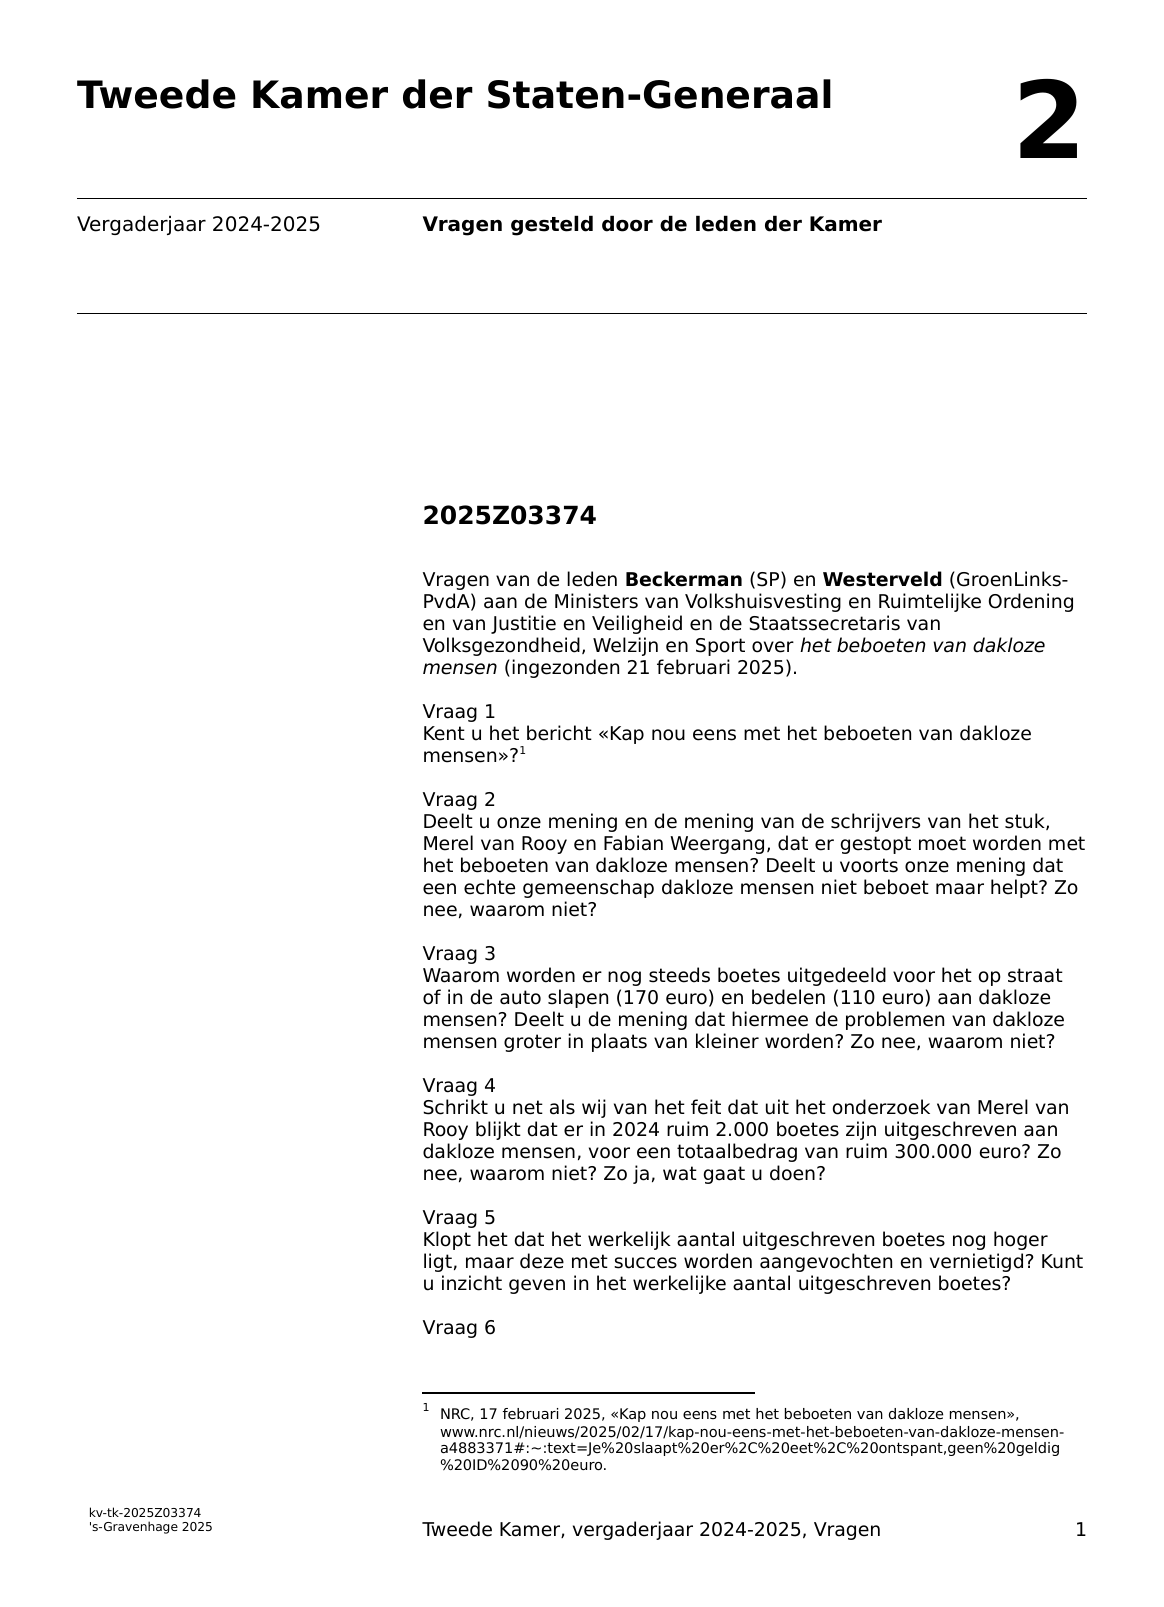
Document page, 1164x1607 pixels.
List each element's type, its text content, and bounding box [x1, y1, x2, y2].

text Vraag 2 [422, 789, 1087, 811]
table_cell Vergaderjaar 2024-2025 [77, 199, 422, 313]
text 's-Gravenhage 2025 [88, 1520, 323, 1534]
text Vragen van de leden Beckerman (SP) en Westerveld (GroenLinks-PvdA) aan de Ministers van Volkshuisvesting en Ruimtelijke Ordening en van Justitie en Veiligheid en de Staatssecretaris van Volksgezondheid, Welzijn en Sport over het beboeten van dakloze mensen (ingezonden 21 februari 2025). [422, 569, 1087, 679]
text 2025Z03374 [422, 501, 1087, 531]
text Vraag 3 [422, 943, 1087, 965]
table_header Tweede Kamer der Staten-Generaal [77, 59, 886, 198]
text kv-tk-2025Z03374 [88, 1506, 323, 1520]
text NRC, 17 februari 2025, «Kap nou eens met het beboeten van dakloze mensen», www.nrc.nl/nieuws/2025/02/17/kap-nou-eens-met-het-beboeten-van-dakloze-mensen-a4883371#:~:text=Je%20slaapt%20er%2C%20eet%2C%20ontspant,geen%20geldig%20ID%2090%20euro. [422, 1402, 1087, 1474]
text Schrikt u net als wij van het feit dat uit het onderzoek van Merel van Rooy blijkt dat er in 2024 ruim 2.000 boetes zijn uitgeschreven aan dakloze mensen, voor een totaalbedrag van ruim 300.000 euro? Zo nee, waarom niet? Zo ja, wat gaat u doen? [422, 1097, 1087, 1185]
text Waarom worden er nog steeds boetes uitgedeeld voor het op straat of in de auto slapen (170 euro) en bedelen (110 euro) aan dakloze mensen? Deelt u de mening dat hiermee de problemen van dakloze mensen groter in plaats van kleiner worden? Zo nee, waarom niet? [422, 965, 1087, 1053]
text Vraag 6 [422, 1317, 1087, 1339]
table_cell Vragen gesteld door de leden der Kamer [422, 199, 1087, 313]
text Deelt u onze mening en de mening van de schrijvers van het stuk, Merel van Rooy en Fabian Weergang, dat er gestopt moet worden met het beboeten van dakloze mensen? Deelt u voorts onze mening dat een echte gemeenschap dakloze mensen niet beboet maar helpt? Zo nee, waarom niet? [422, 811, 1087, 921]
text Kent u het bericht «Kap nou eens met het beboeten van dakloze mensen»? [422, 723, 1087, 767]
text Vraag 1 [422, 701, 1087, 723]
text Klopt het dat het werkelijk aantal uitgeschreven boetes nog hoger ligt, maar deze met succes worden aangevochten en vernietigd? Kunt u inzicht geven in het werkelijke aantal uitgeschreven boetes? [422, 1229, 1087, 1295]
text Vraag 5 [422, 1207, 1087, 1229]
text Vraag 4 [422, 1075, 1087, 1097]
table_header 2 [886, 59, 1087, 198]
